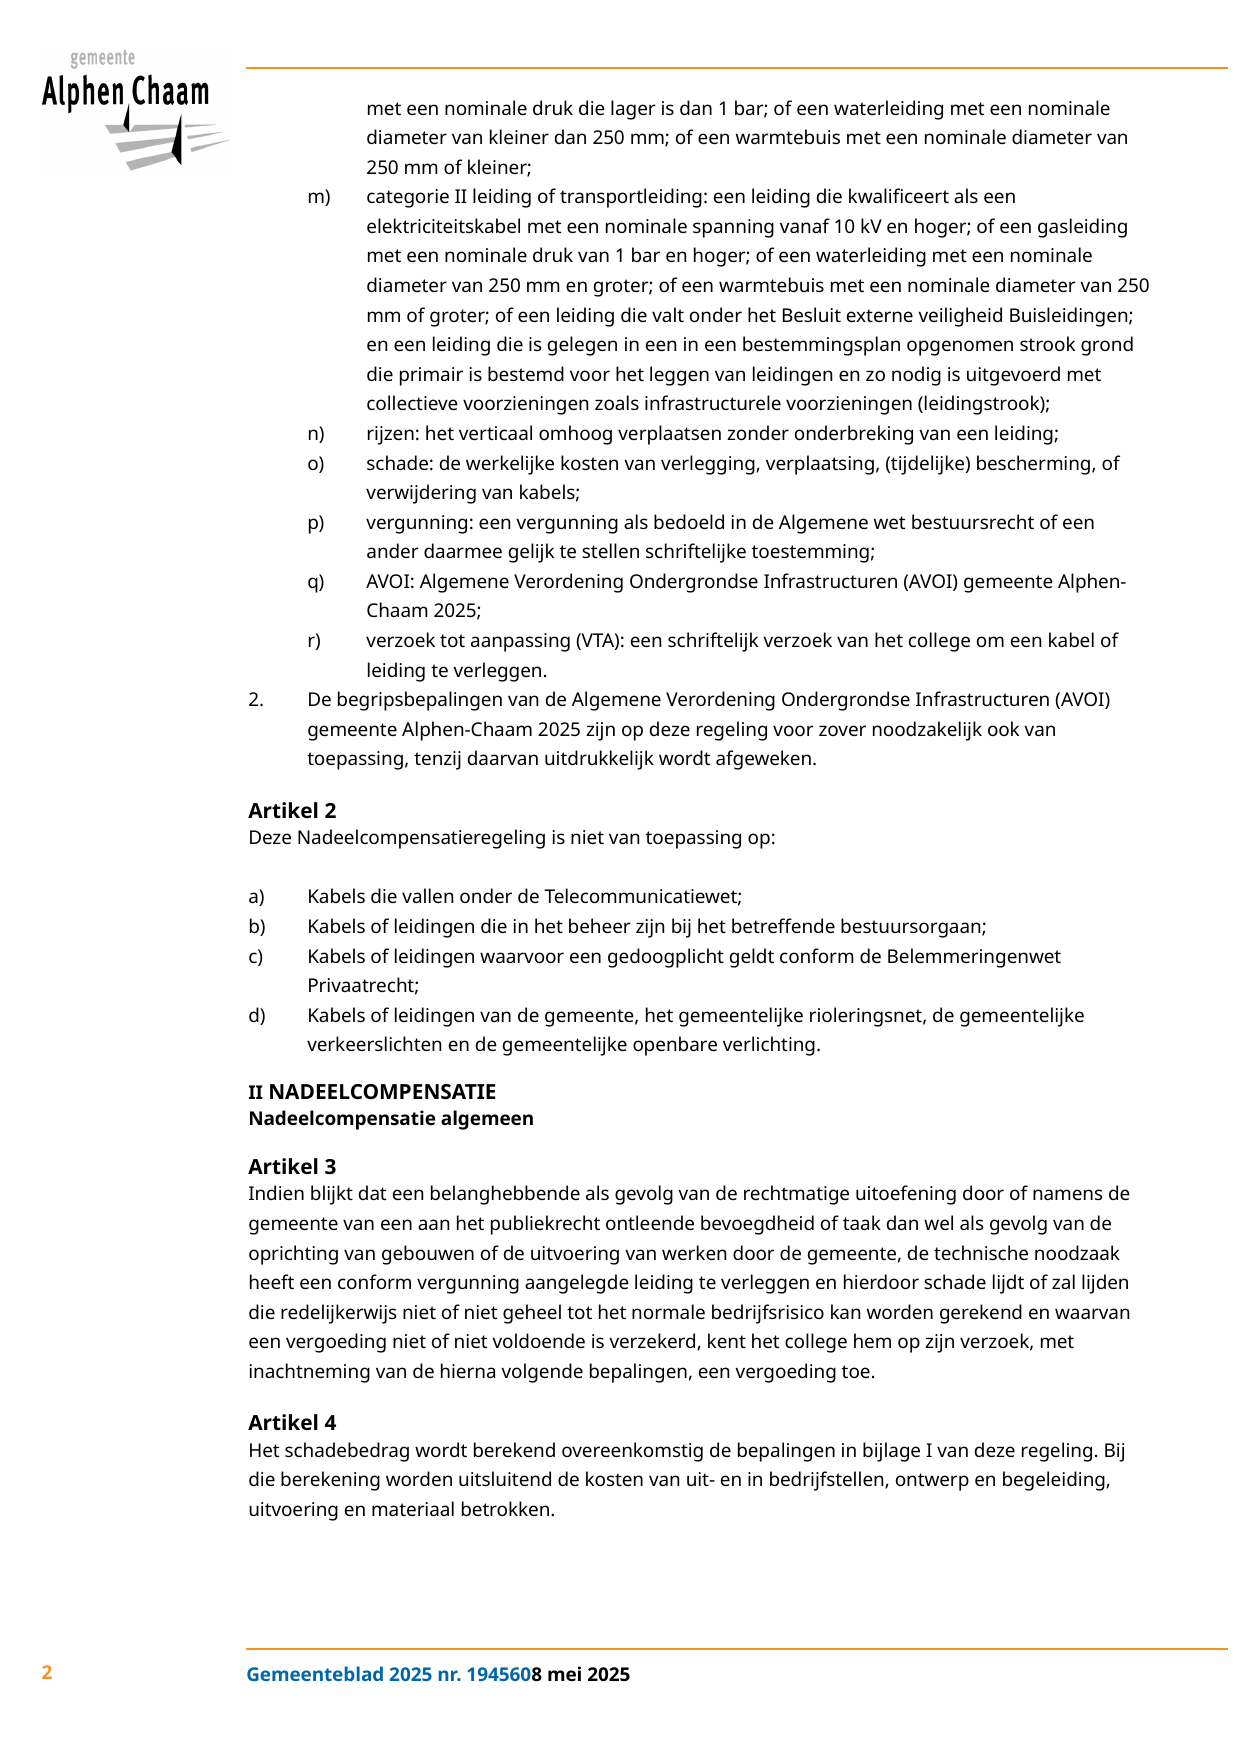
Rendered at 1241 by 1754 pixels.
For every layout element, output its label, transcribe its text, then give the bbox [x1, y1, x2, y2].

text Het schadebedrag wordt berekend overeenkomstig de bepalingen in bijlage I van deze regeling. Bij die berekening worden uitsluitend de kosten van uit- en in bedrijfstellen, ontwerp en begeleiding, uitvoering en materiaal betrokken. [248, 1437, 1152, 1522]
list De begripsbepalingen van de Algemene Verordening Ondergrondse Infrastructuren (AVOI) gemeente Alphen-Chaam 2025 zijn op deze regeling voor zover noodzakelijk ook van toepassing, tenzij daarvan uitdrukkelijk wordt afgeweken. [248, 686, 1152, 771]
text Artikel 2 [248, 796, 1152, 824]
text Nadeelcompensatie algemeen [248, 1106, 1152, 1131]
picture [41, 47, 231, 172]
list met een nominale druk die lager is dan 1 bar; of een waterleiding met een nominale diameter van kleiner dan 250 mm; of een warmtebuis met een nominale diameter van 250 mm of kleiner; [307, 95, 1152, 180]
list categorie II leiding of transportleiding: een leiding die kwalificeert als een elektriciteitskabel met een nominale spanning vanaf 10 kV en hoger; of een gasleiding met een nominale druk van 1 bar en hoger; of een waterleiding met een nominale diameter van 250 mm en groter; of een warmtebuis met een nominale diameter van 250 mm of groter; of een leiding die valt onder het Besluit externe veiligheid Buisleidingen; en een leiding die is gelegen in een in een bestemmingsplan opgenomen strook grond die primair is bestemd voor het leggen van leidingen en zo nodig is uitgevoerd met collectieve voorzieningen zoals infrastructurele voorzieningen (leidingstrook); [307, 183, 1152, 416]
list verzoek tot aanpassing (VTA): een schriftelijk verzoek van het college om een kabel of leiding te verleggen. [307, 627, 1152, 683]
list Kabels of leidingen van de gemeente, het gemeentelijke rioleringsnet, de gemeentelijke verkeerslichten en de gemeentelijke openbare verlichting. [248, 1002, 1152, 1057]
text Artikel 4 [248, 1408, 1152, 1437]
text II NADEELCOMPENSATIE [248, 1077, 1152, 1106]
list schade: de werkelijke kosten van verlegging, verplaatsing, (tijdelijke) bescherming, of verwijdering van kabels; [307, 450, 1152, 505]
list Kabels die vallen onder de Telecommunicatiewet; [248, 884, 1152, 909]
list vergunning: een vergunning als bedoeld in de Algemene wet bestuursrecht of een ander daarmee gelijk te stellen schriftelijke toestemming; [307, 509, 1152, 564]
text Deze Nadeelcompensatieregeling is niet van toepassing op: [248, 824, 1152, 850]
list rijzen: het verticaal omhoog verplaatsen zonder onderbreking van een leiding; [307, 420, 1152, 446]
text Indien blijkt dat een belanghebbende als gevolg van de rechtmatige uitoefening door of namens de gemeente van een aan het publiekrecht ontleende bevoegdheid of taak dan wel als gevolg van de oprichting van gebouwen of de uitvoering van werken door de gemeente, de technische noodzaak heeft een conform vergunning aangelegde leiding te verleggen en hierdoor schade lijdt of zal lijden die redelijkerwijs niet of niet geheel tot het normale bedrijfsrisico kan worden gerekend en waarvan een vergoeding niet of niet voldoende is verzekerd, kent het college hem op zijn verzoek, met inachtneming van de hierna volgende bepalingen, een vergoeding toe. [248, 1181, 1152, 1384]
list AVOI: Algemene Verordening Ondergrondse Infrastructuren (AVOI) gemeente Alphen-Chaam 2025; [307, 568, 1152, 623]
list Kabels of leidingen waarvoor een gedoogplicht geldt conform de Belemmeringenwet Privaatrecht; [248, 943, 1152, 998]
list Kabels of leidingen die in het beheer zijn bij het betreffende bestuursorgaan; [248, 913, 1152, 939]
text Artikel 3 [248, 1152, 1152, 1181]
